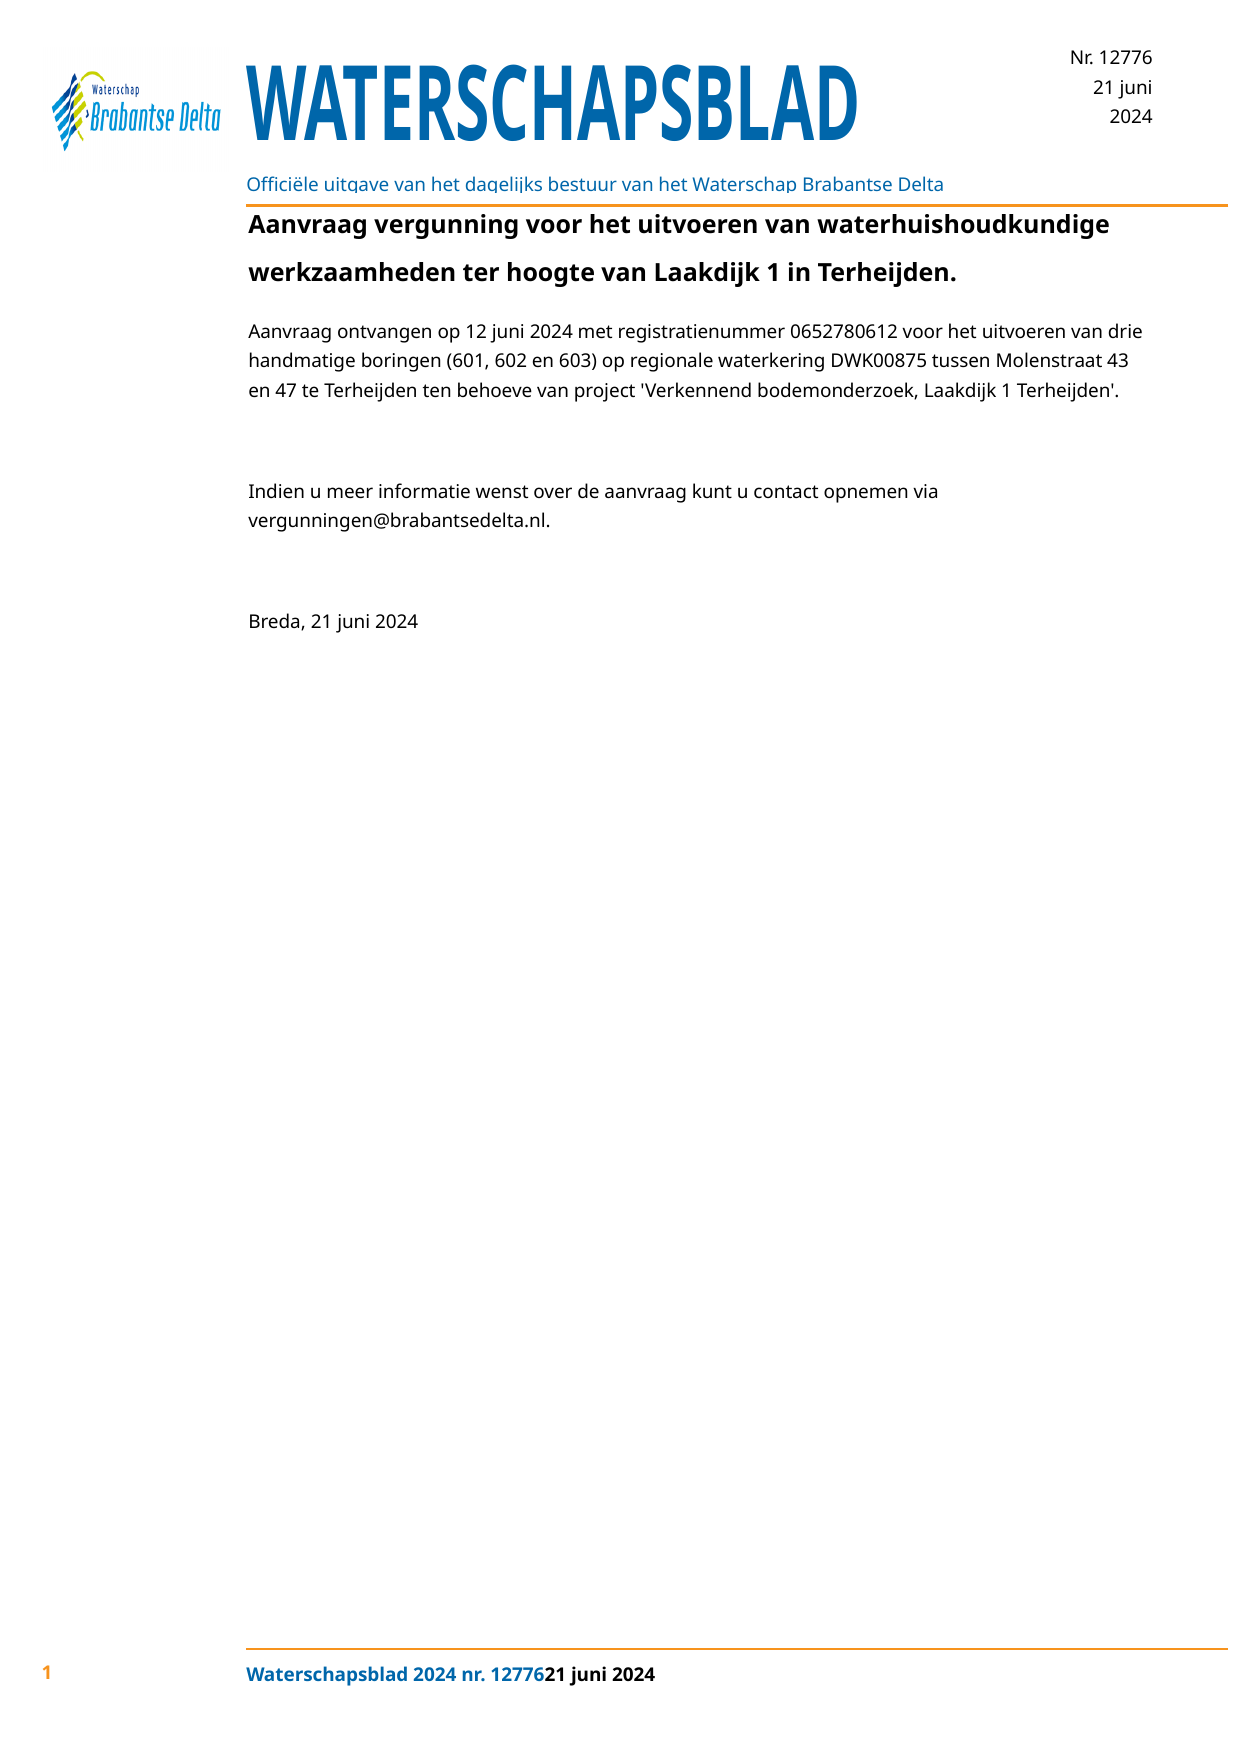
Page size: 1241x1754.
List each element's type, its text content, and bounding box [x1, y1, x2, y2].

picture [41, 47, 231, 172]
text Aanvraag vergunning voor het uitvoeren van waterhuishoudkundige werkzaamheden ter hoogte van Laakdijk 1 in Terheijden. [248, 207, 1152, 288]
text Indien u meer informatie wenst over de aanvraag kunt u contact opnemen via vergunningen@brabantsedelta.nl. [248, 478, 1152, 533]
text Aanvraag ontvangen op 12 juni 2024 met registratienummer 0652780612 voor het uitvoeren van drie handmatige boringen (601, 602 en 603) op regionale waterkering DWK00875 tussen Molenstraat 43 en 47 te Terheijden ten behoeve van project 'Verkennend bodemonderzoek, Laakdijk 1 Terheijden'. [248, 318, 1152, 403]
text Breda, 21 juni 2024 [248, 608, 1152, 634]
